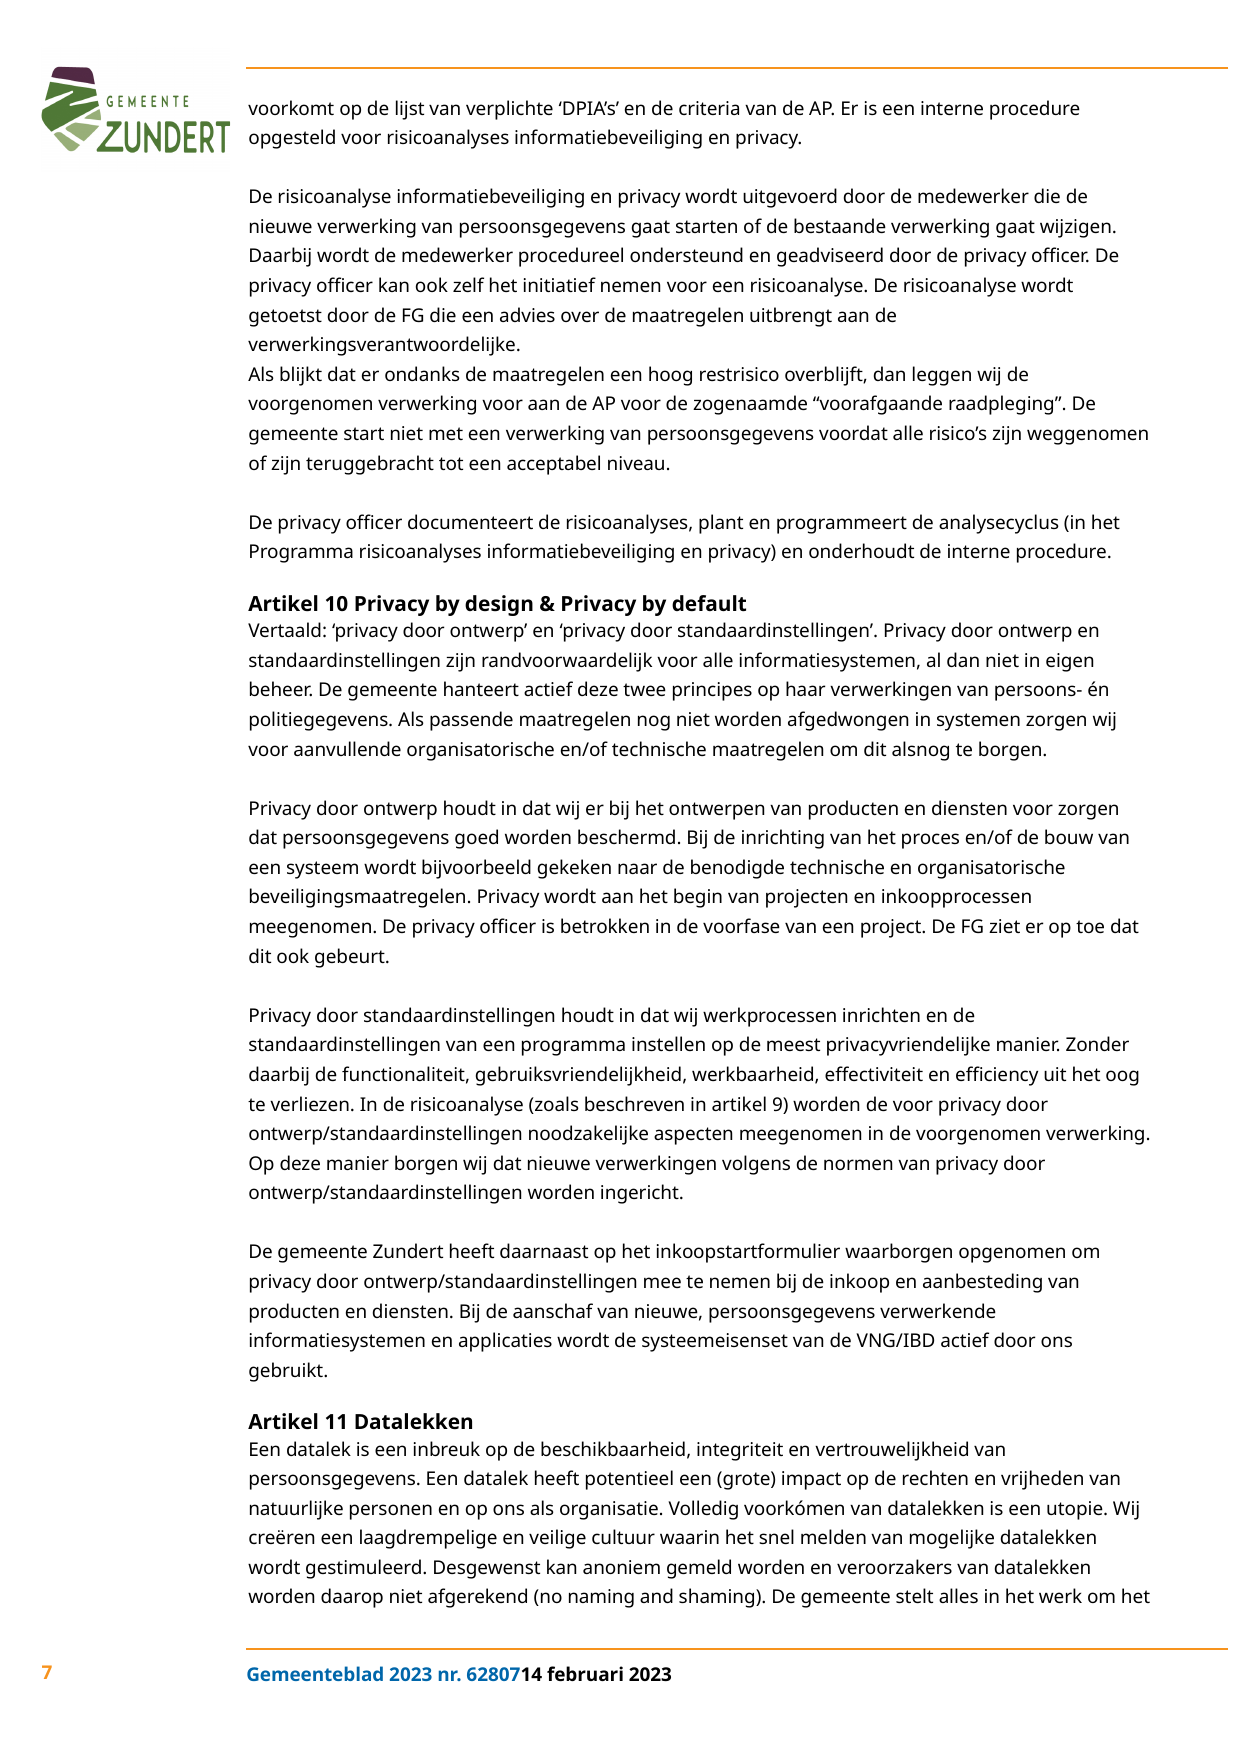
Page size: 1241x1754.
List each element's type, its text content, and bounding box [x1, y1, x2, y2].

text Vertaald: ‘privacy door ontwerp’ en ‘privacy door standaardinstellingen’. Privacy door ontwerp en standaardinstellingen zijn randvoorwaardelijk voor alle informatiesystemen, al dan niet in eigen beheer. De gemeente hanteert actief deze twee principes op haar verwerkingen van persoons- én politiegegevens. Als passende maatregelen nog niet worden afgedwongen in systemen zorgen wij voor aanvullende organisatorische en/of technische maatregelen om dit alsnog te borgen. [248, 617, 1152, 761]
text De gemeente Zundert heeft daarnaast op het inkoopstartformulier waarborgen opgenomen om privacy door ontwerp/standaardinstellingen mee te nemen bij de inkoop en aanbesteding van producten en diensten. Bij de aanschaf van nieuwe, persoonsgegevens verwerkende informatiesystemen en applicaties wordt de systeemeisenset van de VNG/IBD actief door ons gebruikt. [248, 1239, 1152, 1383]
text Privacy door standaardinstellingen houdt in dat wij werkprocessen inrichten en de standaardinstellingen van een programma instellen op de meest privacyvriendelijke manier. Zonder daarbij de functionaliteit, gebruiksvriendelijkheid, werkbaarheid, effectiviteit en efficiency uit het oog te verliezen. In de risicoanalyse (zoals beschreven in artikel 9) worden de voor privacy door ontwerp/standaardinstellingen noodzakelijke aspecten meegenomen in de voorgenomen verwerking. Op deze manier borgen wij dat nieuwe verwerkingen volgens de normen van privacy door ontwerp/standaardinstellingen worden ingericht. [248, 1002, 1152, 1205]
text De privacy officer documenteert de risicoanalyses, plant en programmeert de analysecyclus (in het Programma risicoanalyses informatiebeveiliging en privacy) en onderhoudt de interne procedure. [248, 509, 1152, 564]
text Privacy door ontwerp houdt in dat wij er bij het ontwerpen van producten en diensten voor zorgen dat persoonsgegevens goed worden beschermd. Bij de inrichting van het proces en/of de bouw van een systeem wordt bijvoorbeeld gekeken naar de benodigde technische en organisatorische beveiligingsmaatregelen. Privacy wordt aan het begin van projecten en inkoopprocessen meegenomen. De privacy officer is betrokken in de voorfase van een project. De FG ziet er op toe dat dit ook gebeurt. [248, 795, 1152, 968]
text voorkomt op de lijst van verplichte ‘DPIA’s’ en de criteria van de AP. Er is een interne procedure opgesteld voor risicoanalyses informatiebeveiliging en privacy. [248, 95, 1152, 150]
text Artikel 10 Privacy by design & Privacy by default [248, 589, 1152, 617]
text Een datalek is een inbreuk op de beschikbaarheid, integriteit en vertrouwelijkheid van persoonsgegevens. Een datalek heeft potentieel een (grote) impact op de rechten en vrijheden van natuurlijke personen en op ons als organisatie. Volledig voorkómen van datalekken is een utopie. Wij creëren een laagdrempelige en veilige cultuur waarin het snel melden van mogelijke datalekken wordt gestimuleerd. Desgewenst kan anoniem gemeld worden en veroorzakers van datalekken worden daarop niet afgerekend (no naming and shaming). De gemeente stelt alles in het werk om het [248, 1436, 1152, 1609]
text Als blijkt dat er ondanks de maatregelen een hoog restrisico overblijft, dan leggen wij de voorgenomen verwerking voor aan de AP voor de zogenaamde “voorafgaande raadpleging”. De gemeente start niet met een verwerking van persoonsgegevens voordat alle risico’s zijn weggenomen of zijn teruggebracht tot een acceptabel niveau. [248, 361, 1152, 476]
text De risicoanalyse informatiebeveiliging en privacy wordt uitgevoerd door de medewerker die de nieuwe verwerking van persoonsgegevens gaat starten of de bestaande verwerking gaat wijzigen. Daarbij wordt de medewerker procedureel ondersteund en geadviseerd door de privacy officer. De privacy officer kan ook zelf het initiatief nemen voor een risicoanalyse. De risicoanalyse wordt getoetst door de FG die een advies over de maatregelen uitbrengt aan de verwerkingsverantwoordelijke. [248, 183, 1152, 357]
text Artikel 11 Datalekken [248, 1407, 1152, 1436]
picture [41, 47, 231, 172]
